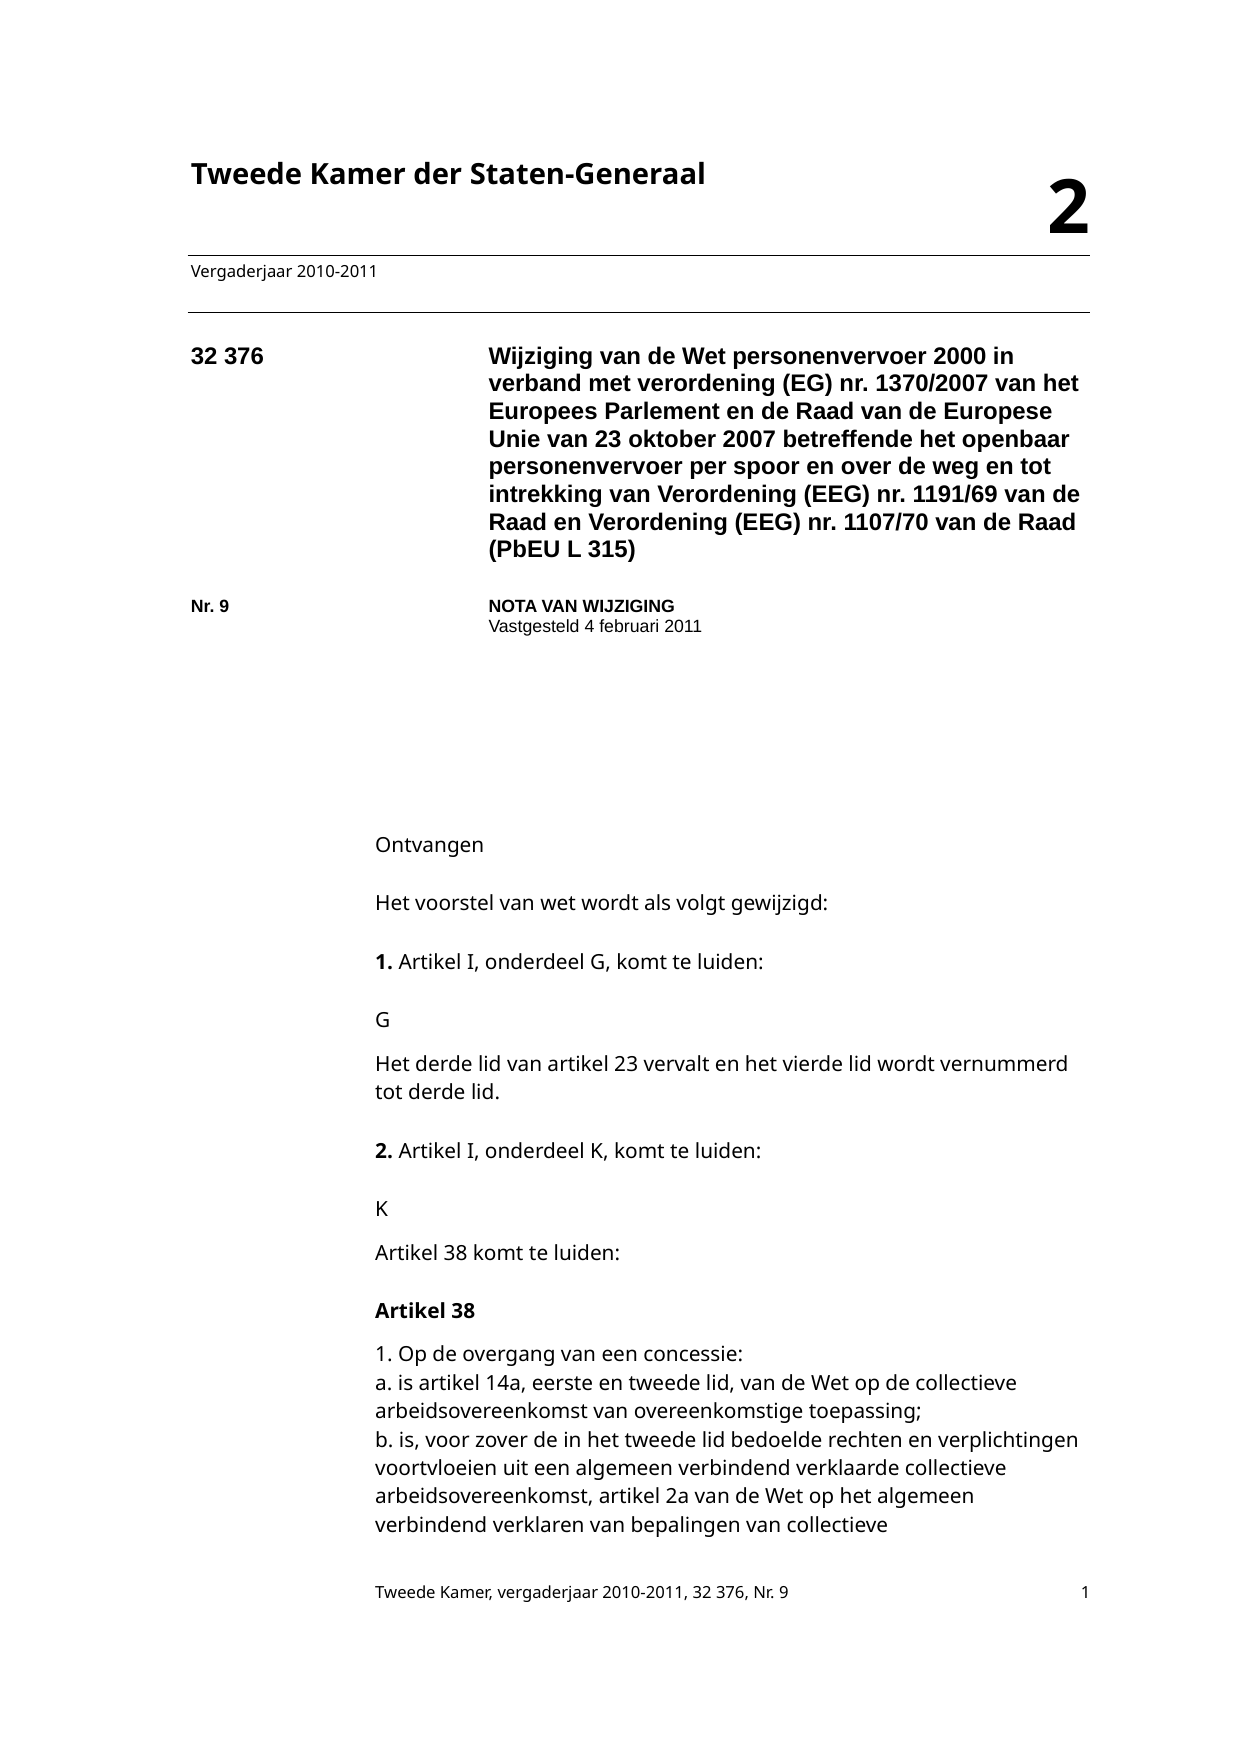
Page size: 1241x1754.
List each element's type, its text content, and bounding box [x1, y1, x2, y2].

table_cell [485, 313, 1090, 339]
table_header Tweede Kamer der Staten-Generaal [188, 150, 909, 255]
text Ontvangen [375, 830, 1090, 858]
table_header 2 [910, 150, 1090, 255]
table_cell Wijziging van de Wet personenvervoer 2000 in verband met verordening (EG) nr. 1370/2007 van het Europees Parlement en de Raad van de Europese Unie van 23 oktober 2007 betreffende het openbaar personenvervoer per spoor en over de weg en tot intrekking van Verordening (EEG) nr. 1191/69 van de Raad en Verordening (EEG) nr. 1107/70 van de Raad (PbEU L 315) [485, 339, 1090, 593]
text 1. Artikel I, onderdeel G, komt te luiden: [375, 947, 1090, 975]
table_cell Nr. 9 [188, 593, 485, 712]
table_cell 32 376 [188, 339, 485, 593]
table_cell [188, 313, 485, 339]
table_cell [485, 256, 1090, 312]
text Het voorstel van wet wordt als volgt gewijzigd: [375, 888, 1090, 917]
text 2. Artikel I, onderdeel K, komt te luiden: [375, 1136, 1090, 1164]
text Het derde lid van artikel 23 vervalt en het vierde lid wordt vernummerd tot derde lid. [375, 1049, 1090, 1106]
text b. is, voor zover de in het tweede lid bedoelde rechten en verplichtingen voortvloeien uit een algemeen verbindend verklaarde collectieve arbeidsovereenkomst, artikel 2a van de Wet op het algemeen verbindend verklaren van bepalingen van collectieve [375, 1425, 1090, 1538]
text a. is artikel 14a, eerste en tweede lid, van de Wet op de collectieve arbeidsovereenkomst van overeenkomstige toepassing; [375, 1368, 1090, 1425]
text 1. Op de overgang van een concessie: [375, 1339, 1090, 1368]
table_cell Vergaderjaar 2010-2011 [188, 256, 485, 312]
text Artikel 38 [375, 1296, 1090, 1324]
text G [375, 1005, 1090, 1034]
text K [375, 1194, 1090, 1223]
table_cell NOTA VAN WIJZIGING Vastgesteld 4 februari 2011 [485, 593, 1090, 712]
text Artikel 38 komt te luiden: [375, 1238, 1090, 1266]
